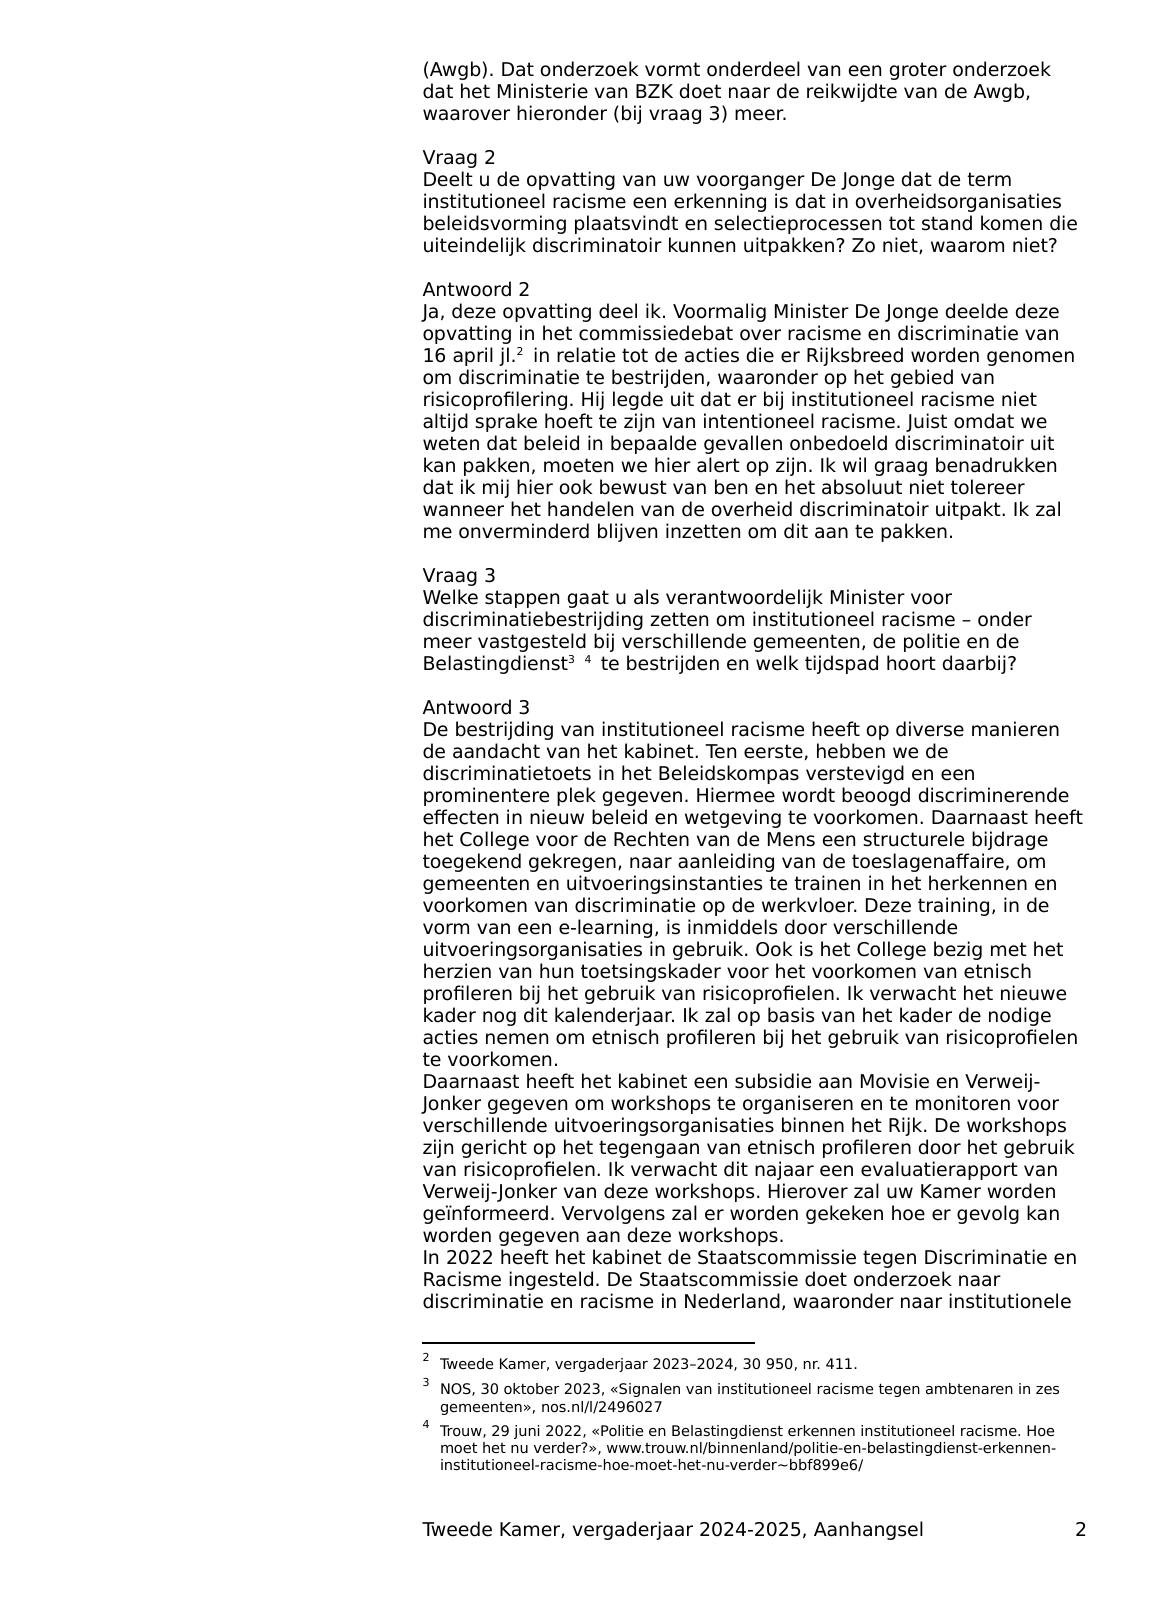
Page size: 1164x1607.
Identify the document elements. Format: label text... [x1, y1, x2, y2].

text Welke stappen gaat u als verantwoordelijk Minister voor discriminatiebestrijding zetten om institutioneel racisme – onder meer vastgesteld bij verschillende gemeenten, de politie en de Belastingdienst te bestrijden en welk tijdspad hoort daarbij? [422, 587, 1087, 675]
text De bestrijding van institutioneel racisme heeft op diverse manieren de aandacht van het kabinet. Ten eerste, hebben we de discriminatietoets in het Beleidskompas verstevigd en een prominentere plek gegeven. Hiermee wordt beoogd discriminerende effecten in nieuw beleid en wetgeving te voorkomen. Daarnaast heeft het College voor de Rechten van de Mens een structurele bijdrage toegekend gekregen, naar aanleiding van de toeslagenaffaire, om gemeenten en uitvoeringsinstanties te trainen in het herkennen en voorkomen van discriminatie op de werkvloer. Deze training, in de vorm van een e-learning, is inmiddels door verschillende uitvoeringsorganisaties in gebruik. Ook is het College bezig met het herzien van hun toetsingskader voor het voorkomen van etnisch profileren bij het gebruik van risicoprofielen. Ik verwacht het nieuwe kader nog dit kalenderjaar. Ik zal op basis van het kader de nodige acties nemen om etnisch profileren bij het gebruik van risicoprofielen te voorkomen. [422, 719, 1087, 1071]
text Vraag 2 [422, 147, 1087, 169]
text NOS, 30 oktober 2023, «Signalen van institutioneel racisme tegen ambtenaren in zes gemeenten», nos.nl/l/2496027 [422, 1377, 1087, 1416]
text Daarnaast heeft het kabinet een subsidie aan Movisie en Verweij-Jonker gegeven om workshops te organiseren en te monitoren voor verschillende uitvoeringsorganisaties binnen het Rijk. De workshops zijn gericht op het tegengaan van etnisch profileren door het gebruik van risicoprofielen. Ik verwacht dit najaar een evaluatierapport van Verweij-Jonker van deze workshops. Hierover zal uw Kamer worden geïnformeerd. Vervolgens zal er worden gekeken hoe er gevolg kan worden gegeven aan deze workshops. [422, 1071, 1087, 1247]
text Vraag 3 [422, 565, 1087, 587]
text Antwoord 3 [422, 697, 1087, 719]
text Trouw, 29 juni 2022, «Politie en Belastingdienst erkennen institutioneel racisme. Hoe moet het nu verder?», www.trouw.nl/binnenland/politie-en-belastingdienst-erkennen-institutioneel-racisme-hoe-moet-het-nu-verder~bbf899e6/ [422, 1418, 1087, 1474]
text In 2022 heeft het kabinet de Staatscommissie tegen Discriminatie en Racisme ingesteld. De Staatscommissie doet onderzoek naar discriminatie en racisme in Nederland, waaronder naar institutionele [422, 1247, 1087, 1313]
text Tweede Kamer, vergaderjaar 2023–2024, 30 950, nr. 411. [422, 1352, 1087, 1374]
text Deelt u de opvatting van uw voorganger De Jonge dat de term institutioneel racisme een erkenning is dat in overheidsorganisaties beleidsvorming plaatsvindt en selectieprocessen tot stand komen die uiteindelijk discriminatoir kunnen uitpakken? Zo niet, waarom niet? [422, 169, 1087, 257]
text (Awgb). Dat onderzoek vormt onderdeel van een groter onderzoek dat het Ministerie van BZK doet naar de reikwijdte van de Awgb, waarover hieronder (bij vraag 3) meer. [422, 59, 1087, 125]
text Ja, deze opvatting deel ik. Voormalig Minister De Jonge deelde deze opvatting in het commissiedebat over racisme en discriminatie van 16 april jl. in relatie tot de acties die er Rijksbreed worden genomen om discriminatie te bestrijden, waaronder op het gebied van risicoprofilering. Hij legde uit dat er bij institutioneel racisme niet altijd sprake hoeft te zijn van intentioneel racisme. Juist omdat we weten dat beleid in bepaalde gevallen onbedoeld discriminatoir uit kan pakken, moeten we hier alert op zijn. Ik wil graag benadrukken dat ik mij hier ook bewust van ben en het absoluut niet tolereer wanneer het handelen van de overheid discriminatoir uitpakt. Ik zal me onverminderd blijven inzetten om dit aan te pakken. [422, 301, 1087, 543]
text Antwoord 2 [422, 279, 1087, 301]
